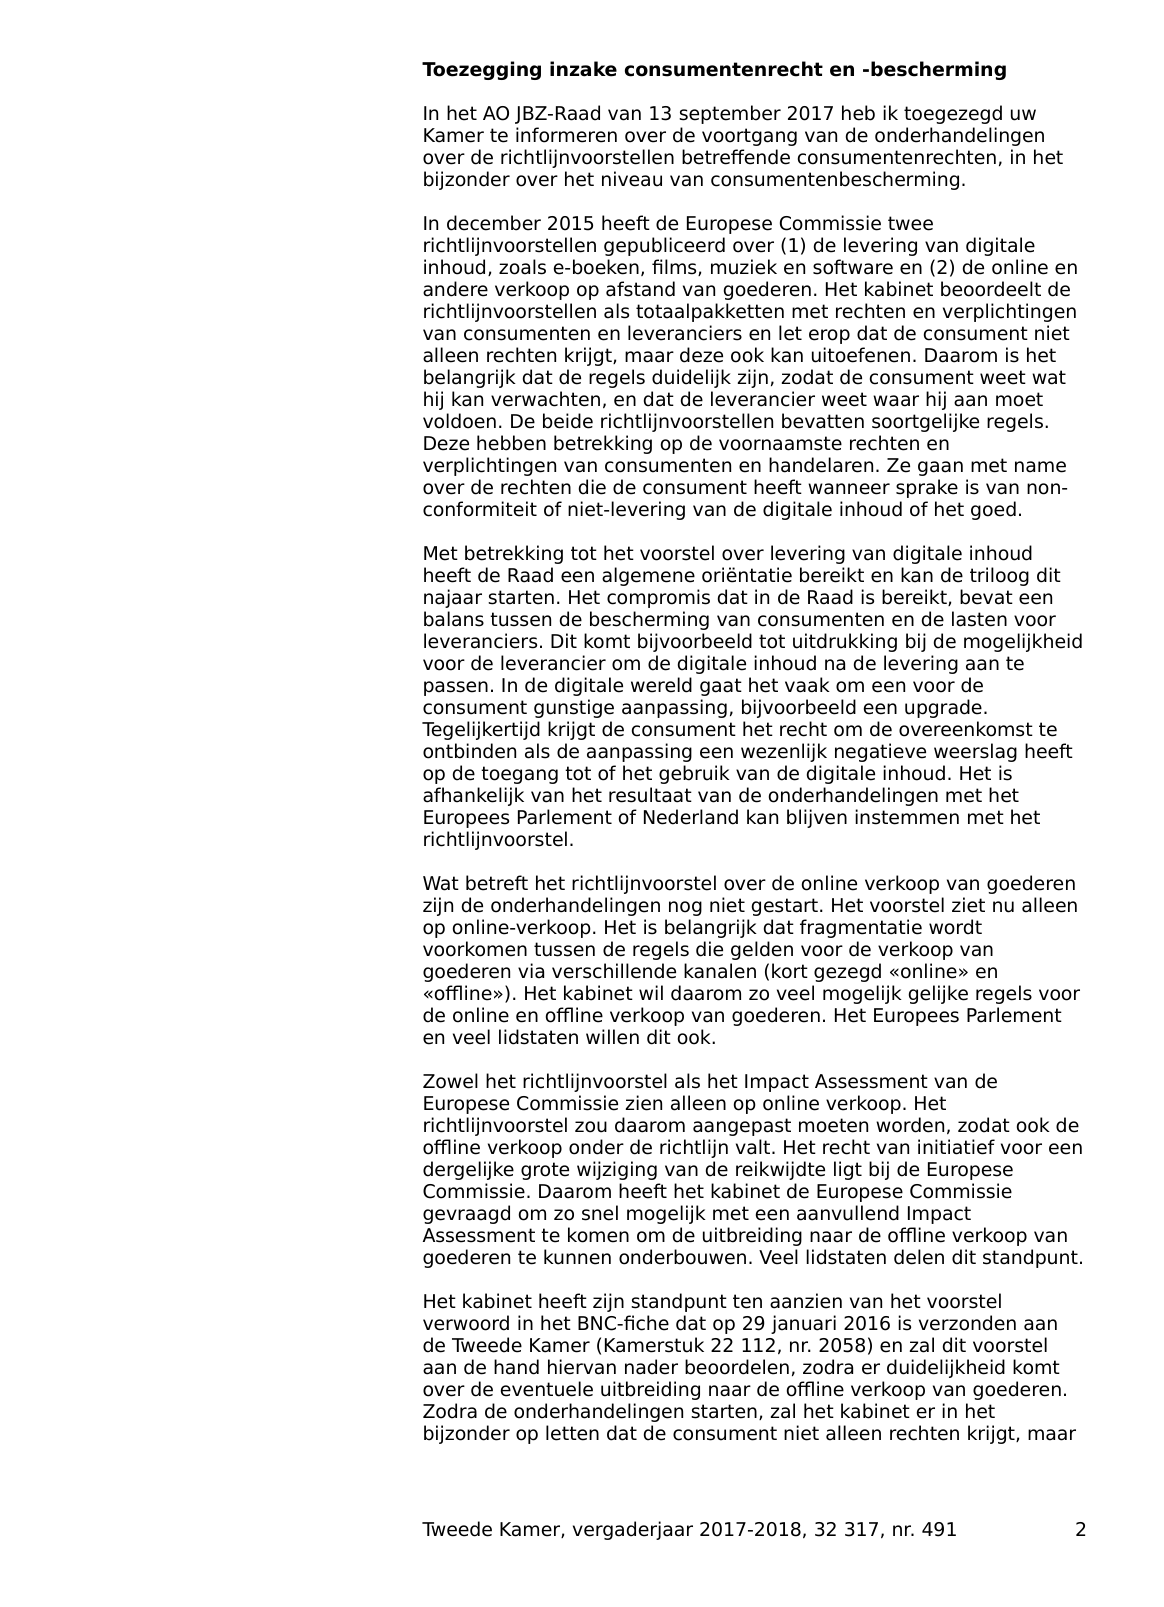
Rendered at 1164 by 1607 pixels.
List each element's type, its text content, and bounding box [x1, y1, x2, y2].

text Zowel het richtlijnvoorstel als het Impact Assessment van de Europese Commissie zien alleen op online verkoop. Het richtlijnvoorstel zou daarom aangepast moeten worden, zodat ook de offline verkoop onder de richtlijn valt. Het recht van initiatief voor een dergelijke grote wijziging van de reikwijdte ligt bij de Europese Commissie. Daarom heeft het kabinet de Europese Commissie gevraagd om zo snel mogelijk met een aanvullend Impact Assessment te komen om de uitbreiding naar de offline verkoop van goederen te kunnen onderbouwen. Veel lidstaten delen dit standpunt. [422, 1071, 1087, 1269]
text In december 2015 heeft de Europese Commissie twee richtlijnvoorstellen gepubliceerd over (1) de levering van digitale inhoud, zoals e-boeken, films, muziek en software en (2) de online en andere verkoop op afstand van goederen. Het kabinet beoordeelt de richtlijnvoorstellen als totaalpakketten met rechten en verplichtingen van consumenten en leveranciers en let erop dat de consument niet alleen rechten krijgt, maar deze ook kan uitoefenen. Daarom is het belangrijk dat de regels duidelijk zijn, zodat de consument weet wat hij kan verwachten, en dat de leverancier weet waar hij aan moet voldoen. De beide richtlijnvoorstellen bevatten soortgelijke regels. Deze hebben betrekking op de voornaamste rechten en verplichtingen van consumenten en handelaren. Ze gaan met name over de rechten die de consument heeft wanneer sprake is van non-conformiteit of niet-levering van de digitale inhoud of het goed. [422, 213, 1087, 521]
text Het kabinet heeft zijn standpunt ten aanzien van het voorstel verwoord in het BNC-fiche dat op 29 januari 2016 is verzonden aan de Tweede Kamer (Kamerstuk 22 112, nr. 2058) en zal dit voorstel aan de hand hiervan nader beoordelen, zodra er duidelijkheid komt over de eventuele uitbreiding naar de offline verkoop van goederen. Zodra de onderhandelingen starten, zal het kabinet er in het bijzonder op letten dat de consument niet alleen rechten krijgt, maar [422, 1291, 1087, 1445]
text In het AO JBZ-Raad van 13 september 2017 heb ik toegezegd uw Kamer te informeren over de voortgang van de onderhandelingen over de richtlijnvoorstellen betreffende consumentenrechten, in het bijzonder over het niveau van consumentenbescherming. [422, 103, 1087, 191]
subtitle Toezegging inzake consumentenrecht en -bescherming [422, 59, 1087, 81]
text Wat betreft het richtlijnvoorstel over de online verkoop van goederen zijn de onderhandelingen nog niet gestart. Het voorstel ziet nu alleen op online-verkoop. Het is belangrijk dat fragmentatie wordt voorkomen tussen de regels die gelden voor de verkoop van goederen via verschillende kanalen (kort gezegd «online» en «offline»). Het kabinet wil daarom zo veel mogelijk gelijke regels voor de online en offline verkoop van goederen. Het Europees Parlement en veel lidstaten willen dit ook. [422, 873, 1087, 1049]
text Met betrekking tot het voorstel over levering van digitale inhoud heeft de Raad een algemene oriëntatie bereikt en kan de triloog dit najaar starten. Het compromis dat in de Raad is bereikt, bevat een balans tussen de bescherming van consumenten en de lasten voor leveranciers. Dit komt bijvoorbeeld tot uitdrukking bij de mogelijkheid voor de leverancier om de digitale inhoud na de levering aan te passen. In de digitale wereld gaat het vaak om een voor de consument gunstige aanpassing, bijvoorbeeld een upgrade. Tegelijkertijd krijgt de consument het recht om de overeenkomst te ontbinden als de aanpassing een wezenlijk negatieve weerslag heeft op de toegang tot of het gebruik van de digitale inhoud. Het is afhankelijk van het resultaat van de onderhandelingen met het Europees Parlement of Nederland kan blijven instemmen met het richtlijnvoorstel. [422, 543, 1087, 851]
